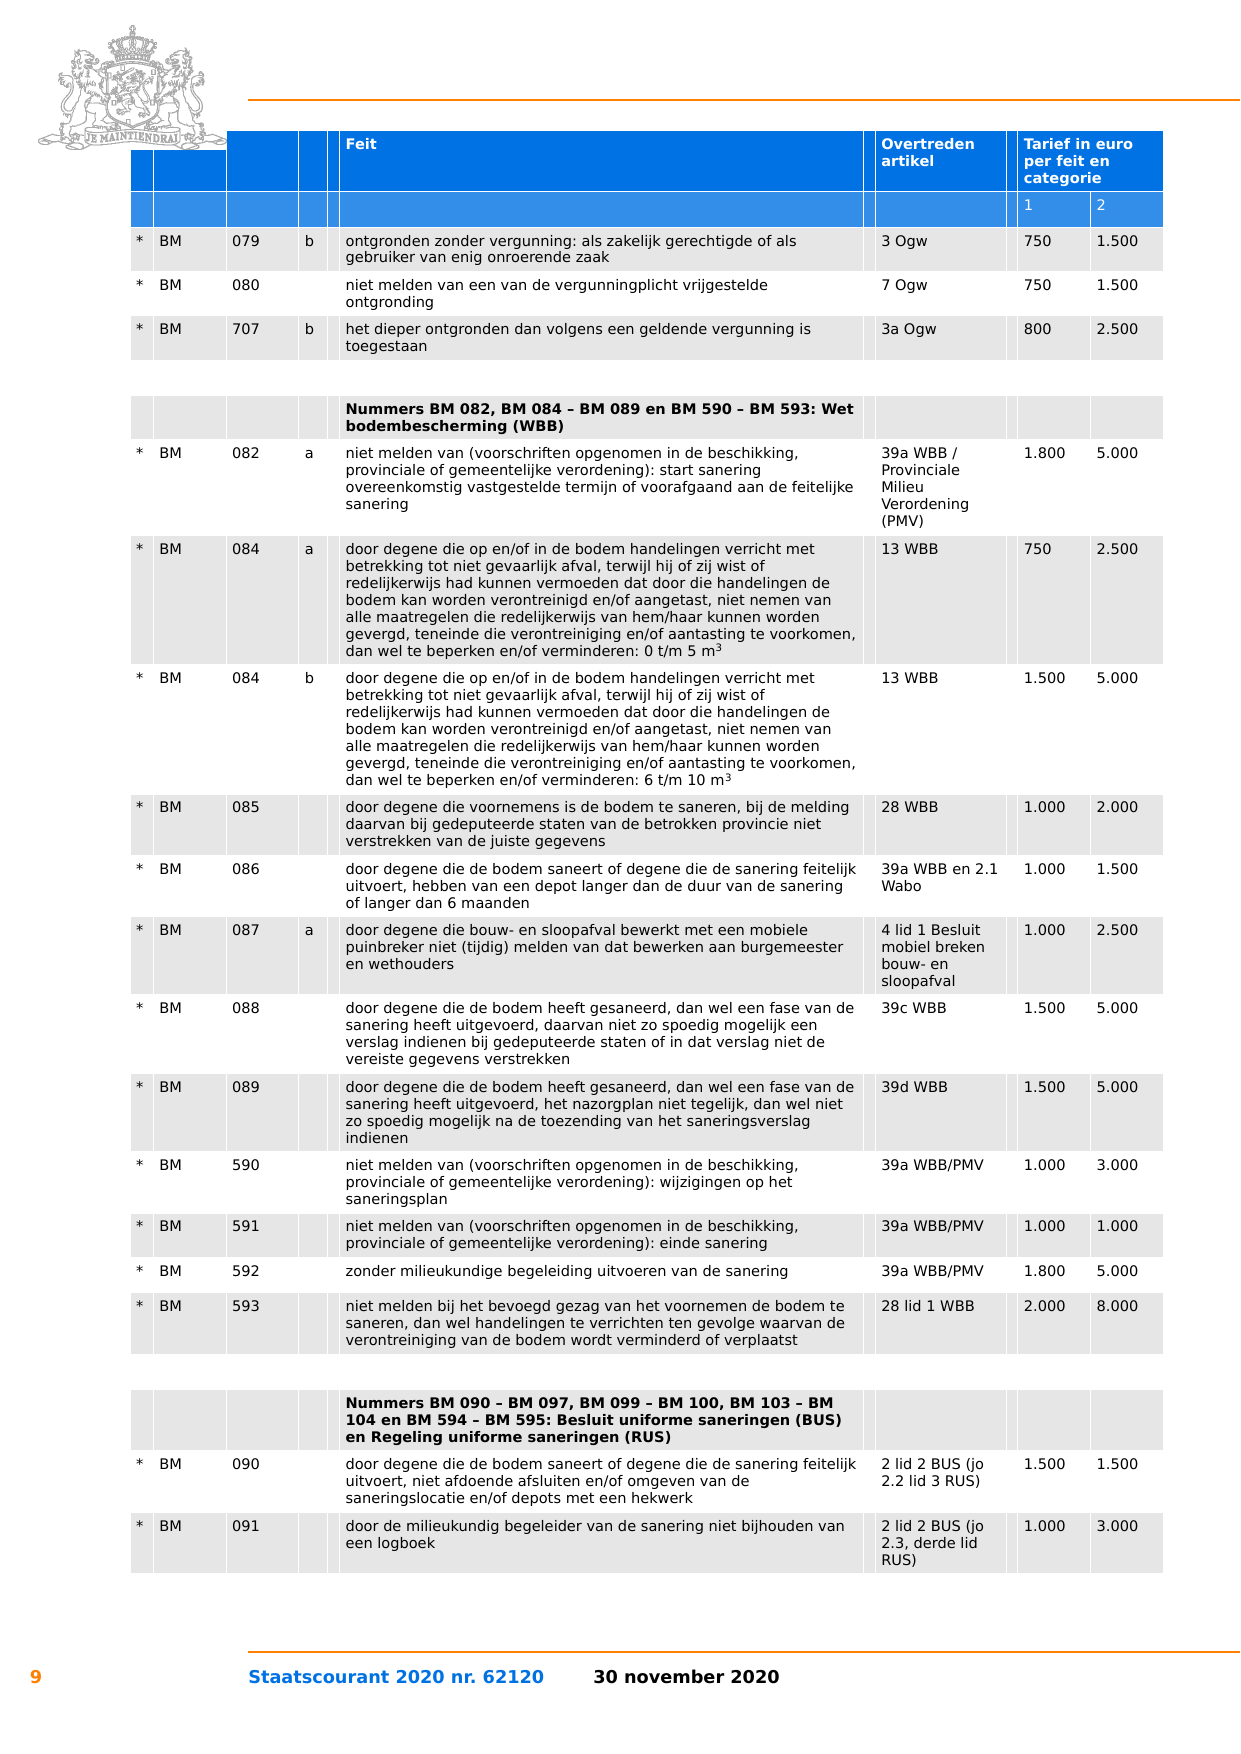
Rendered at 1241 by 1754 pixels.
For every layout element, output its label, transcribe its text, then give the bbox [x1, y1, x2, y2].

table_cell 1.500 [1018, 996, 1090, 1073]
table_cell [131, 396, 153, 439]
table_cell 090 [227, 1451, 298, 1512]
table_cell b [299, 316, 327, 360]
table_cell [299, 1258, 327, 1292]
table_cell [864, 1074, 875, 1151]
table_cell 5.000 [1091, 441, 1163, 535]
table_cell niet melden bij het bevoegd gezag van het voornemen de bodem te saneren, dan wel handelingen te verrichten ten gevolge waarvan de verontreiniging van de bodem wordt verminderd of verplaatst [340, 1293, 863, 1354]
table_cell 1.500 [1091, 1451, 1163, 1512]
table_cell 2.500 [1091, 536, 1163, 664]
table_cell [1007, 665, 1017, 793]
table_cell 28 WBB [876, 795, 1006, 855]
table_header [328, 131, 339, 191]
table_cell 1.000 [1018, 917, 1090, 994]
table_cell 085 [227, 795, 298, 855]
table_cell 091 [227, 1513, 298, 1573]
table_cell [876, 192, 1006, 227]
table_cell [328, 1214, 339, 1257]
table_cell [1007, 1258, 1017, 1292]
table_cell [864, 1214, 875, 1257]
table_cell [1007, 1293, 1017, 1354]
table_cell 3.000 [1091, 1152, 1163, 1212]
table_cell [864, 665, 875, 793]
table_cell 3 Ogw [876, 228, 1006, 271]
table_cell [299, 1074, 327, 1151]
table_cell BM [154, 1258, 226, 1292]
table_cell [299, 1152, 327, 1212]
table_cell 1.800 [1018, 1258, 1090, 1292]
table_cell 1.800 [1018, 441, 1090, 535]
table_cell 1.000 [1018, 1152, 1090, 1212]
table_cell [299, 1451, 327, 1512]
table_cell 592 [227, 1258, 298, 1292]
table_cell [340, 1355, 863, 1389]
table_cell [1007, 396, 1017, 439]
table_cell [864, 1293, 875, 1354]
table_cell door degene die de bodem saneert of degene die de sanering feitelijk uitvoert, niet afdoende afsluiten en/of omgeven van de saneringslocatie en/of depots met een hekwerk [340, 1451, 863, 1512]
table_cell * [131, 1074, 153, 1151]
table_header Tarief in euro per feit en categorie [1018, 131, 1163, 191]
table_cell 1.000 [1018, 1513, 1090, 1573]
table_cell 080 [227, 272, 298, 315]
table_cell [328, 396, 339, 439]
table_cell [1007, 361, 1017, 395]
table_cell [299, 361, 327, 395]
table_cell BM [154, 272, 226, 315]
table_cell [299, 396, 327, 439]
table_cell 8.000 [1091, 1293, 1163, 1354]
table_cell [1007, 1152, 1017, 1212]
table_cell [131, 361, 153, 395]
table_cell 1.000 [1018, 1214, 1090, 1257]
table_cell [328, 1451, 339, 1512]
table_cell 5.000 [1091, 665, 1163, 793]
table_cell [1018, 361, 1090, 395]
table_cell 39a WBB / Provinciale Milieu Verordening (PMV) [876, 441, 1006, 535]
table_cell 5.000 [1091, 996, 1163, 1073]
table_cell [328, 1390, 339, 1450]
table_cell [1007, 1074, 1017, 1151]
table_cell [864, 361, 875, 395]
table_cell [864, 996, 875, 1073]
table_cell 087 [227, 917, 298, 994]
table_cell het dieper ontgronden dan volgens een geldende vergunning is toegestaan [340, 316, 863, 360]
table_cell [131, 192, 153, 227]
table_cell 2 lid 2 BUS (jo 2.2 lid 3 RUS) [876, 1451, 1006, 1512]
table_cell 39a WBB/PMV [876, 1214, 1006, 1257]
table_cell [864, 795, 875, 855]
table_cell [227, 192, 298, 227]
table_cell [876, 1390, 1006, 1450]
table_cell BM [154, 1293, 226, 1354]
table_cell [864, 272, 875, 315]
table_cell [864, 1451, 875, 1512]
table_cell [1018, 1355, 1090, 1389]
table_cell [328, 917, 339, 994]
table_cell 2.500 [1091, 917, 1163, 994]
table_cell [864, 1390, 875, 1450]
table_cell [328, 996, 339, 1073]
table_cell 1.500 [1091, 228, 1163, 271]
table_cell [864, 228, 875, 271]
table_cell 086 [227, 856, 298, 916]
table_cell [299, 192, 327, 227]
table_cell [864, 917, 875, 994]
table_cell [328, 1355, 339, 1389]
table_cell 3a Ogw [876, 316, 1006, 360]
table_cell [864, 441, 875, 535]
table_cell BM [154, 1451, 226, 1512]
table_cell BM [154, 441, 226, 535]
table_cell [864, 856, 875, 916]
table_cell door degene die de bodem heeft gesaneerd, dan wel een fase van de sanering heeft uitgevoerd, daarvan niet zo spoedig mogelijk een verslag indienen bij gedeputeerde staten of in dat verslag niet de vereiste gegevens verstrekken [340, 996, 863, 1073]
table_cell 2 [1091, 192, 1163, 227]
table_cell 088 [227, 996, 298, 1073]
table_cell BM [154, 1152, 226, 1212]
table_cell BM [154, 1214, 226, 1257]
table_cell [328, 1258, 339, 1292]
table_cell * [131, 1152, 153, 1212]
table_cell * [131, 1513, 153, 1573]
table_cell 28 lid 1 WBB [876, 1293, 1006, 1354]
table_cell * [131, 272, 153, 315]
table_cell [864, 1152, 875, 1212]
table_cell [1007, 536, 1017, 664]
table_cell door degene die de bodem saneert of degene die de sanering feitelijk uitvoert, hebben van een depot langer dan de duur van de sanering of langer dan 6 maanden [340, 856, 863, 916]
table_cell [328, 665, 339, 793]
table_cell [1007, 228, 1017, 271]
table_cell BM [154, 316, 226, 360]
table_cell 5.000 [1091, 1258, 1163, 1292]
table_cell 1 [1018, 192, 1090, 227]
table_cell 7 Ogw [876, 272, 1006, 315]
table_cell 079 [227, 228, 298, 271]
table_cell BM [154, 536, 226, 664]
table_cell 5.000 [1091, 1074, 1163, 1151]
table_cell 13 WBB [876, 665, 1006, 793]
table_cell [864, 1513, 875, 1573]
table_cell b [299, 228, 327, 271]
table_cell [299, 1513, 327, 1573]
table_cell * [131, 1293, 153, 1354]
table_cell [328, 272, 339, 315]
table_cell ontgronden zonder vergunning: als zakelijk gerechtigde of als gebruiker van enig onroerende zaak [340, 228, 863, 271]
table_cell 1.000 [1018, 795, 1090, 855]
table_cell * [131, 536, 153, 664]
table_cell [299, 1390, 327, 1450]
table_cell 39a WBB/PMV [876, 1258, 1006, 1292]
table_cell [1007, 272, 1017, 315]
table_header [1007, 131, 1017, 191]
table_cell [1007, 795, 1017, 855]
table_cell 1.000 [1091, 1214, 1163, 1257]
table_cell BM [154, 1074, 226, 1151]
table_cell [328, 1152, 339, 1212]
table_cell [876, 1355, 1006, 1389]
table_cell BM [154, 228, 226, 271]
table_cell 593 [227, 1293, 298, 1354]
table_cell [328, 361, 339, 395]
table_cell [328, 1074, 339, 1151]
table_cell 2.000 [1091, 795, 1163, 855]
table_cell [328, 1513, 339, 1573]
table_cell niet melden van (voorschriften opgenomen in de beschikking, provinciale of gemeentelijke verordening): wijzigingen op het saneringsplan [340, 1152, 863, 1212]
table_cell [299, 1293, 327, 1354]
table_cell 750 [1018, 272, 1090, 315]
table_cell [1007, 441, 1017, 535]
table_cell [1018, 1390, 1090, 1450]
table_cell 2.500 [1091, 316, 1163, 360]
table_cell [154, 1390, 226, 1450]
table_cell [328, 536, 339, 664]
table_header [227, 131, 298, 191]
table_cell 39c WBB [876, 996, 1006, 1073]
table_header [131, 150, 153, 191]
table_cell 2 lid 2 BUS (jo 2.3, derde lid RUS) [876, 1513, 1006, 1573]
table_cell 084 [227, 665, 298, 793]
table_cell [154, 1355, 226, 1389]
table_cell niet melden van (voorschriften opgenomen in de beschikking, provinciale of gemeentelijke verordening): einde sanering [340, 1214, 863, 1257]
table_cell [299, 856, 327, 916]
table_cell [1007, 917, 1017, 994]
table_cell door degene die op en/of in de bodem handelingen verricht met betrekking tot niet gevaarlijk afval, terwijl hij of zij wist of redelijkerwijs had kunnen vermoeden dat door die handelingen de bodem kan worden verontreinigd en/of aangetast, niet nemen van alle maatregelen die redelijkerwijs van hem/haar kunnen worden gevergd, teneinde die verontreiniging en/of aantasting te voorkomen, dan wel te beperken en/of verminderen: 6 t/m 10 m3 [340, 665, 863, 793]
table_cell [1007, 1390, 1017, 1450]
table_cell [864, 536, 875, 664]
table_cell a [299, 536, 327, 664]
table_cell 3.000 [1091, 1513, 1163, 1573]
table_cell BM [154, 795, 226, 855]
table_cell * [131, 665, 153, 793]
table_cell door degene die de bodem heeft gesaneerd, dan wel een fase van de sanering heeft uitgevoerd, het nazorgplan niet tegelijk, dan wel niet zo spoedig mogelijk na de toezending van het saneringsverslag indienen [340, 1074, 863, 1151]
table_cell [1091, 1390, 1163, 1450]
table_cell 590 [227, 1152, 298, 1212]
table_header Overtreden artikel [876, 131, 1006, 191]
table_cell [299, 1214, 327, 1257]
table_cell 1.500 [1018, 1451, 1090, 1512]
table_header [154, 150, 226, 191]
table_cell [154, 396, 226, 439]
table_cell 1.500 [1018, 665, 1090, 793]
table_cell BM [154, 917, 226, 994]
table_cell [299, 996, 327, 1073]
table_cell niet melden van een van de vergunningplicht vrijgestelde ontgronding [340, 272, 863, 315]
table_cell [227, 396, 298, 439]
table_cell 800 [1018, 316, 1090, 360]
table_cell 4 lid 1 Besluit mobiel breken bouw- en sloopafval [876, 917, 1006, 994]
table_cell * [131, 441, 153, 535]
table_cell [227, 361, 298, 395]
table_cell [864, 1258, 875, 1292]
table_cell door degene die voornemens is de bodem te saneren, bij de melding daarvan bij gedeputeerde staten van de betrokken provincie niet verstrekken van de juiste gegevens [340, 795, 863, 855]
table_cell [328, 316, 339, 360]
table_cell Nummers BM 082, BM 084 – BM 089 en BM 590 – BM 593: Wet bodembescherming (WBB) [340, 396, 863, 439]
table_cell [1007, 316, 1017, 360]
table_cell 707 [227, 316, 298, 360]
table_cell [1007, 1451, 1017, 1512]
table_cell 084 [227, 536, 298, 664]
table_cell [1007, 856, 1017, 916]
table_cell [1007, 1513, 1017, 1573]
table_cell BM [154, 996, 226, 1073]
table_cell 1.000 [1018, 856, 1090, 916]
table_cell [876, 396, 1006, 439]
table_cell * [131, 1214, 153, 1257]
table_cell [1007, 192, 1017, 227]
table_cell [864, 1355, 875, 1389]
table_cell door degene die op en/of in de bodem handelingen verricht met betrekking tot niet gevaarlijk afval, terwijl hij of zij wist of redelijkerwijs had kunnen vermoeden dat door die handelingen de bodem kan worden verontreinigd en/of aangetast, niet nemen van alle maatregelen die redelijkerwijs van hem/haar kunnen worden gevergd, teneinde die verontreiniging en/of aantasting te voorkomen, dan wel te beperken en/of verminderen: 0 t/m 5 m3 [340, 536, 863, 664]
table_cell * [131, 1258, 153, 1292]
table_cell [864, 192, 875, 227]
table_cell [299, 272, 327, 315]
table_cell * [131, 996, 153, 1073]
table_cell a [299, 441, 327, 535]
table_cell 750 [1018, 536, 1090, 664]
table_cell door degene die bouw- en sloopafval bewerkt met een mobiele puinbreker niet (tijdig) melden van dat bewerken aan burgemeester en wethouders [340, 917, 863, 994]
table_cell 750 [1018, 228, 1090, 271]
table_cell [1007, 1214, 1017, 1257]
table_cell BM [154, 856, 226, 916]
table_cell 13 WBB [876, 536, 1006, 664]
table_cell * [131, 316, 153, 360]
table_cell [864, 316, 875, 360]
table_header [864, 131, 875, 191]
table_cell 591 [227, 1214, 298, 1257]
table_cell BM [154, 665, 226, 793]
table_cell [1091, 1355, 1163, 1389]
table_cell 1.500 [1018, 1074, 1090, 1151]
table_cell niet melden van (voorschriften opgenomen in de beschikking, provinciale of gemeentelijke verordening): start sanering overeenkomstig vastgestelde termijn of voorafgaand aan de feitelijke sanering [340, 441, 863, 535]
table_cell [328, 192, 339, 227]
table_cell [328, 228, 339, 271]
table_cell [864, 396, 875, 439]
table_cell [131, 1355, 153, 1389]
table_cell 39a WBB/PMV [876, 1152, 1006, 1212]
table_cell [154, 192, 226, 227]
table_cell [328, 1293, 339, 1354]
table_cell * [131, 228, 153, 271]
table_cell [340, 361, 863, 395]
table_cell BM [154, 1513, 226, 1573]
table_cell 2.000 [1018, 1293, 1090, 1354]
table_cell door de milieukundig begeleider van de sanering niet bijhouden van een logboek [340, 1513, 863, 1573]
table_cell 082 [227, 441, 298, 535]
table_cell [328, 441, 339, 535]
table_cell * [131, 795, 153, 855]
table_cell [131, 1390, 153, 1450]
table_cell a [299, 917, 327, 994]
table_header [299, 131, 327, 191]
table_cell [299, 1355, 327, 1389]
table_cell [340, 192, 863, 227]
table_cell [1018, 396, 1090, 439]
table_cell [227, 1355, 298, 1389]
table_cell Nummers BM 090 – BM 097, BM 099 – BM 100, BM 103 – BM 104 en BM 594 – BM 595: Besluit uniforme saneringen (BUS) en Regeling uniforme saneringen (RUS) [340, 1390, 863, 1450]
picture [38, 25, 227, 150]
table_cell * [131, 917, 153, 994]
table_cell * [131, 856, 153, 916]
table_cell * [131, 1451, 153, 1512]
table_cell [1007, 1355, 1017, 1389]
table_cell b [299, 665, 327, 793]
table_cell 39d WBB [876, 1074, 1006, 1151]
table_cell [328, 795, 339, 855]
table_cell [154, 361, 226, 395]
table_cell [1091, 361, 1163, 395]
table_cell [299, 795, 327, 855]
table_cell [876, 361, 1006, 395]
table_cell 39a WBB en 2.1 Wabo [876, 856, 1006, 916]
table_cell 1.500 [1091, 272, 1163, 315]
table_header Feit [340, 131, 863, 191]
table_cell 1.500 [1091, 856, 1163, 916]
table_cell [227, 1390, 298, 1450]
table_cell 089 [227, 1074, 298, 1151]
table_cell [328, 856, 339, 916]
table_cell [1091, 396, 1163, 439]
table_cell [1007, 996, 1017, 1073]
table_cell zonder milieukundige begeleiding uitvoeren van de sanering [340, 1258, 863, 1292]
